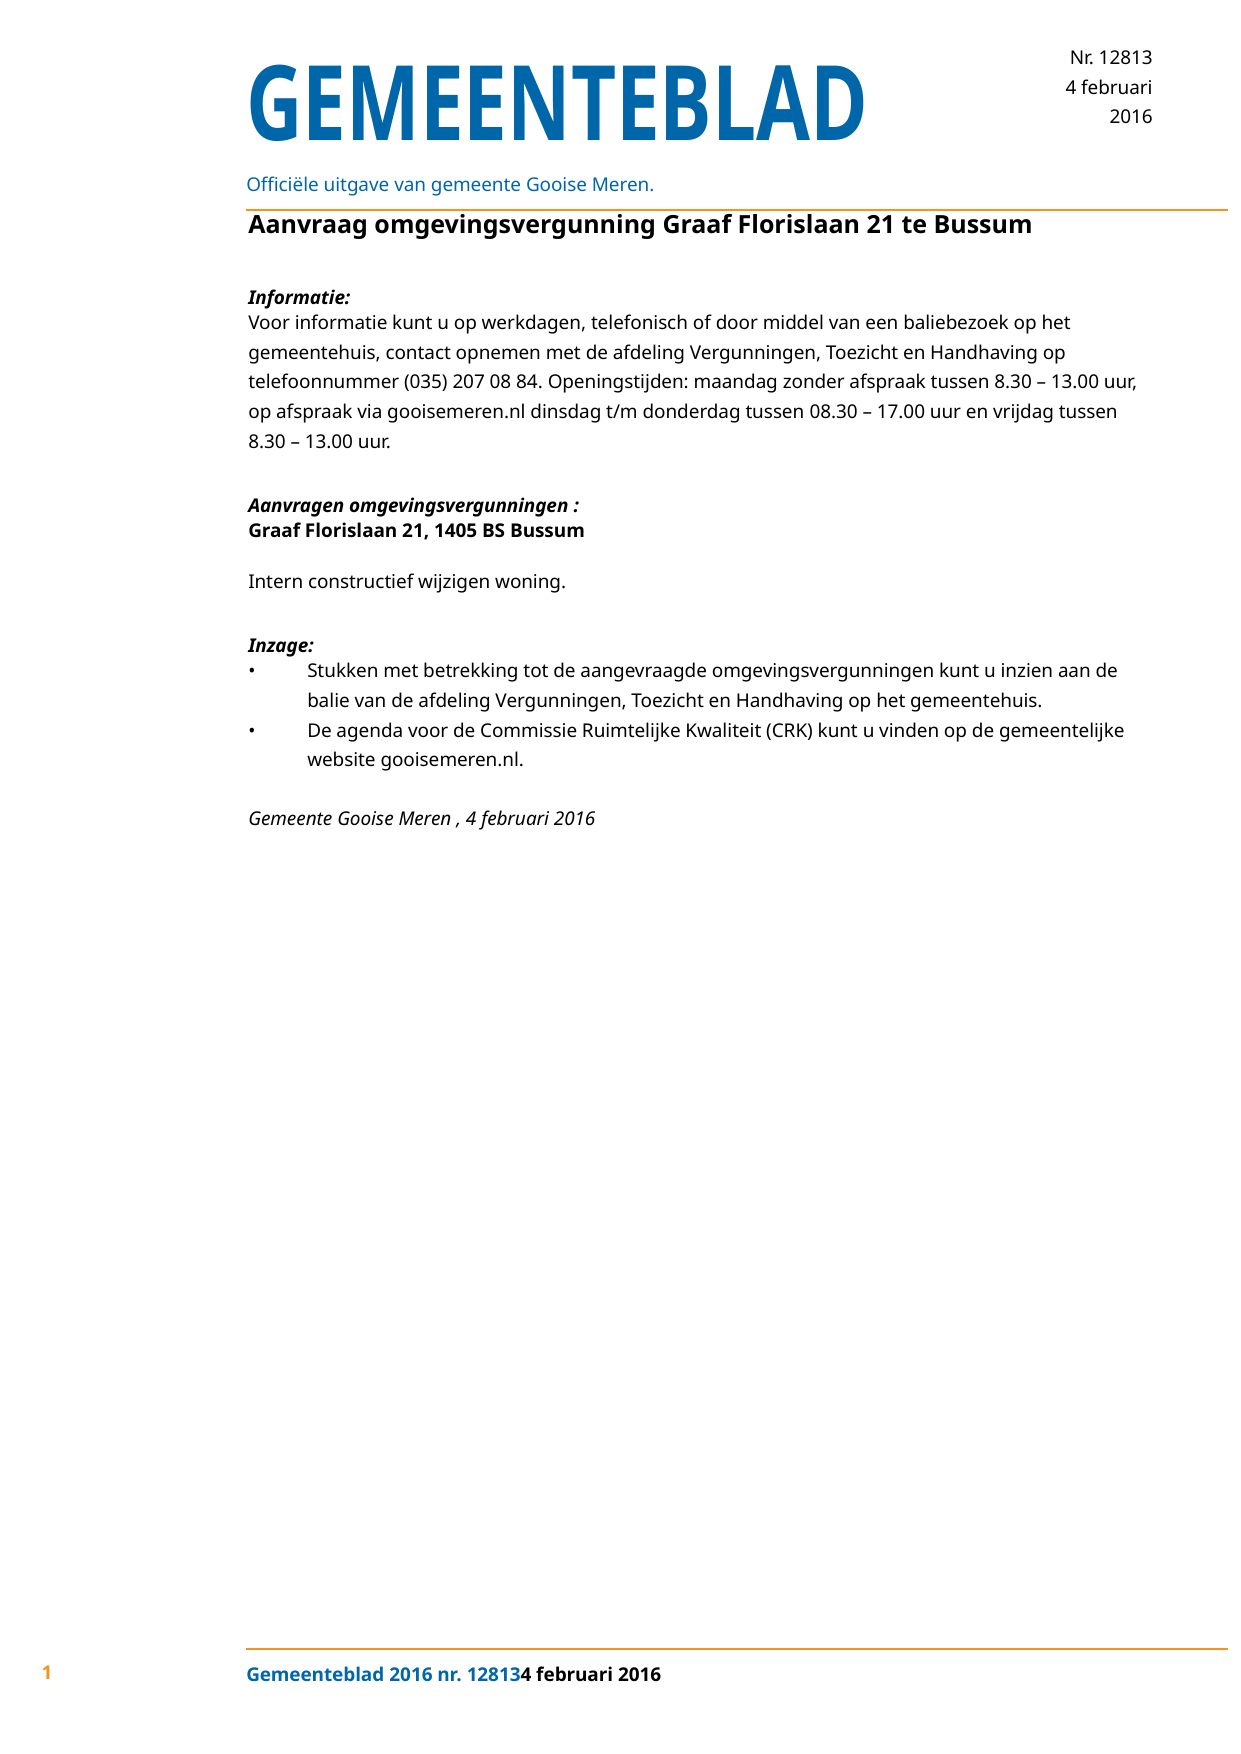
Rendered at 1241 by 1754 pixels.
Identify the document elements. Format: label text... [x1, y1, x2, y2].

list De agenda voor de Commissie Ruimtelijke Kwaliteit (CRK) kunt u vinden op de gemeentelijke website gooisemeren.nl. [248, 717, 1152, 772]
text Graaf Florislaan 21, 1405 BS Bussum [248, 518, 1152, 543]
text Voor informatie kunt u op werkdagen, telefonisch of door middel van een baliebezoek op het gemeentehuis, contact opnemen met de afdeling Vergunningen, Toezicht en Handhaving op telefoonnummer (035) 207 08 84. Openingstijden: maandag zonder afspraak tussen 8.30 – 13.00 uur, op afspraak via gooisemeren.nl dinsdag t/m donderdag tussen 08.30 – 17.00 uur en vrijdag tussen 8.30 – 13.00 uur. [248, 309, 1152, 454]
text Intern constructief wijzigen woning. [248, 568, 1152, 594]
text Informatie: [248, 284, 1152, 309]
picture [41, 47, 231, 172]
text Inzage: [248, 632, 1152, 658]
text Aanvraag omgevingsvergunning Graaf Florislaan 21 te Bussum [248, 211, 1152, 241]
list Stukken met betrekking tot de aangevraagde omgevingsvergunningen kunt u inzien aan de balie van de afdeling Vergunningen, Toezicht en Handhaving op het gemeentehuis. [248, 658, 1152, 713]
text Aanvragen omgevingsvergunningen : [248, 492, 1152, 518]
text Gemeente Gooise Meren , 4 februari 2016 [248, 806, 1152, 831]
